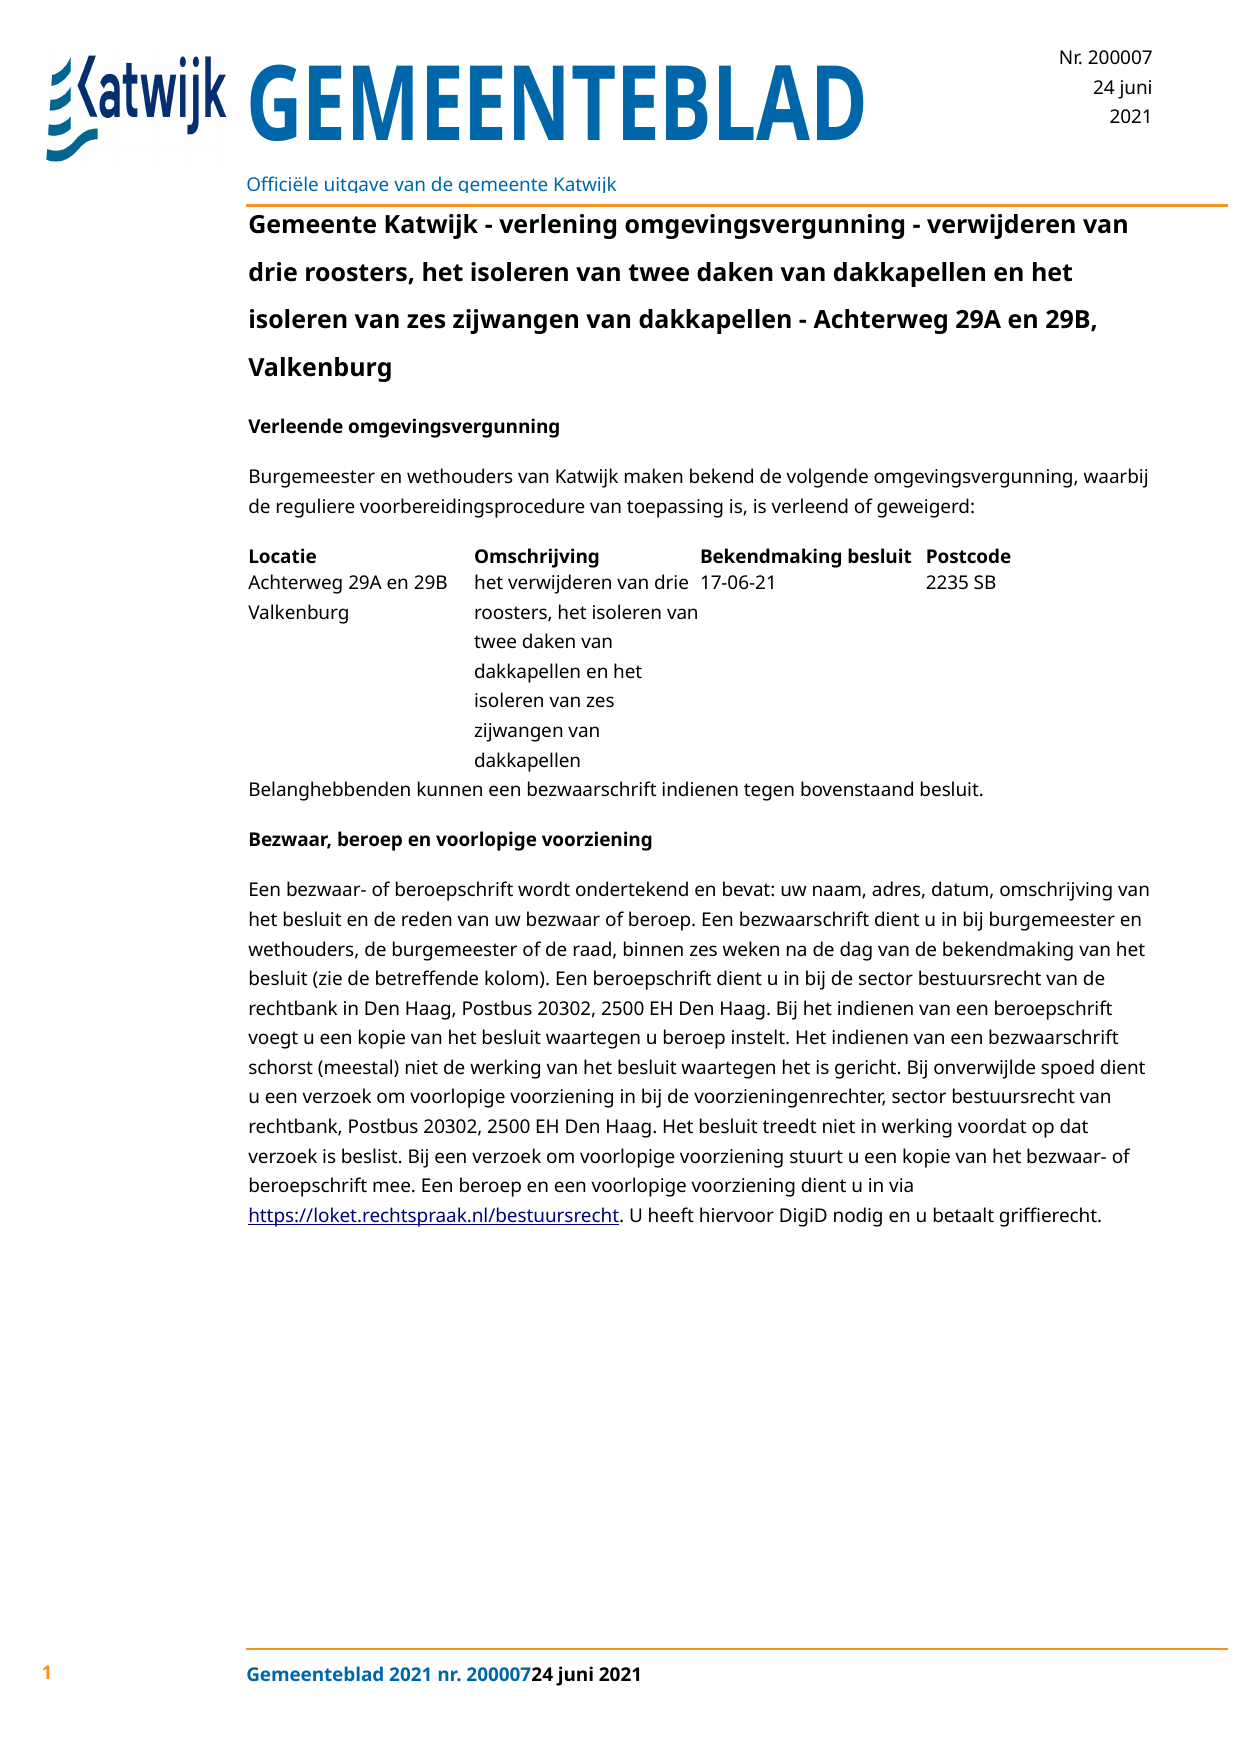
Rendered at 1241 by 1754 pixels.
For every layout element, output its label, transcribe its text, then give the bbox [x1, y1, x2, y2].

table_header Bekendmaking besluit [700, 544, 926, 569]
table_cell het verwijderen van drie roosters, het isoleren van twee daken van dakkapellen en het isoleren van zes zijwangen van dakkapellen [474, 569, 700, 773]
text Gemeente Katwijk - verlening omgevingsvergunning - verwijderen van drie roosters, het isoleren van twee daken van dakkapellen en het isoleren van zes zijwangen van dakkapellen - Achterweg 29A en 29B, Valkenburg [248, 207, 1152, 384]
text Bezwaar, beroep en voorlopige voorziening [248, 826, 1152, 852]
table_cell 17-06-21 [700, 569, 926, 773]
picture [41, 47, 231, 172]
text Burgemeester en wethouders van Katwijk maken bekend de volgende omgevingsvergunning, waarbij de reguliere voorbereidingsprocedure van toepassing is, is verleend of geweigerd: [248, 463, 1152, 519]
text Belanghebbenden kunnen een bezwaarschrift indienen tegen bovenstaand besluit. [248, 776, 1152, 802]
text Een bezwaar- of beroepschrift wordt ondertekend en bevat: uw naam, adres, datum, omschrijving van het besluit en de reden van uw bezwaar of beroep. Een bezwaarschrift dient u in bij burgemeester en wethouders, de burgemeester of de raad, binnen zes weken na de dag van de bekendmaking van het besluit (zie de betreffende kolom). Een beroepschrift dient u in bij de sector bestuursrecht van de rechtbank in Den Haag, Postbus 20302, 2500 EH Den Haag. Bij het indienen van een beroepschrift voegt u een kopie van het besluit waartegen u beroep instelt. Het indienen van een bezwaarschrift schorst (meestal) niet de werking van het besluit waartegen het is gericht. Bij onverwijlde spoed dient u een verzoek om voorlopige voorziening in bij de voorzieningenrechter, sector bestuursrecht van rechtbank, Postbus 20302, 2500 EH Den Haag. Het besluit treedt niet in werking voordat op dat verzoek is beslist. Bij een verzoek om voorlopige voorziening stuurt u een kopie van het bezwaar- of beroepschrift mee. Een beroep en een voorlopige voorziening dient u in via https://loket.rechtspraak.nl/bestuursrecht. U heeft hiervoor DigiD nodig en u betaalt griffierecht. [248, 877, 1152, 1228]
table_header Postcode [926, 544, 1152, 569]
table_header Omschrijving [474, 544, 700, 569]
table_cell 2235 SB [926, 569, 1152, 773]
text Verleende omgevingsvergunning [248, 413, 1152, 439]
table_cell Achterweg 29A en 29B Valkenburg [248, 569, 474, 773]
table_header Locatie [248, 544, 474, 569]
